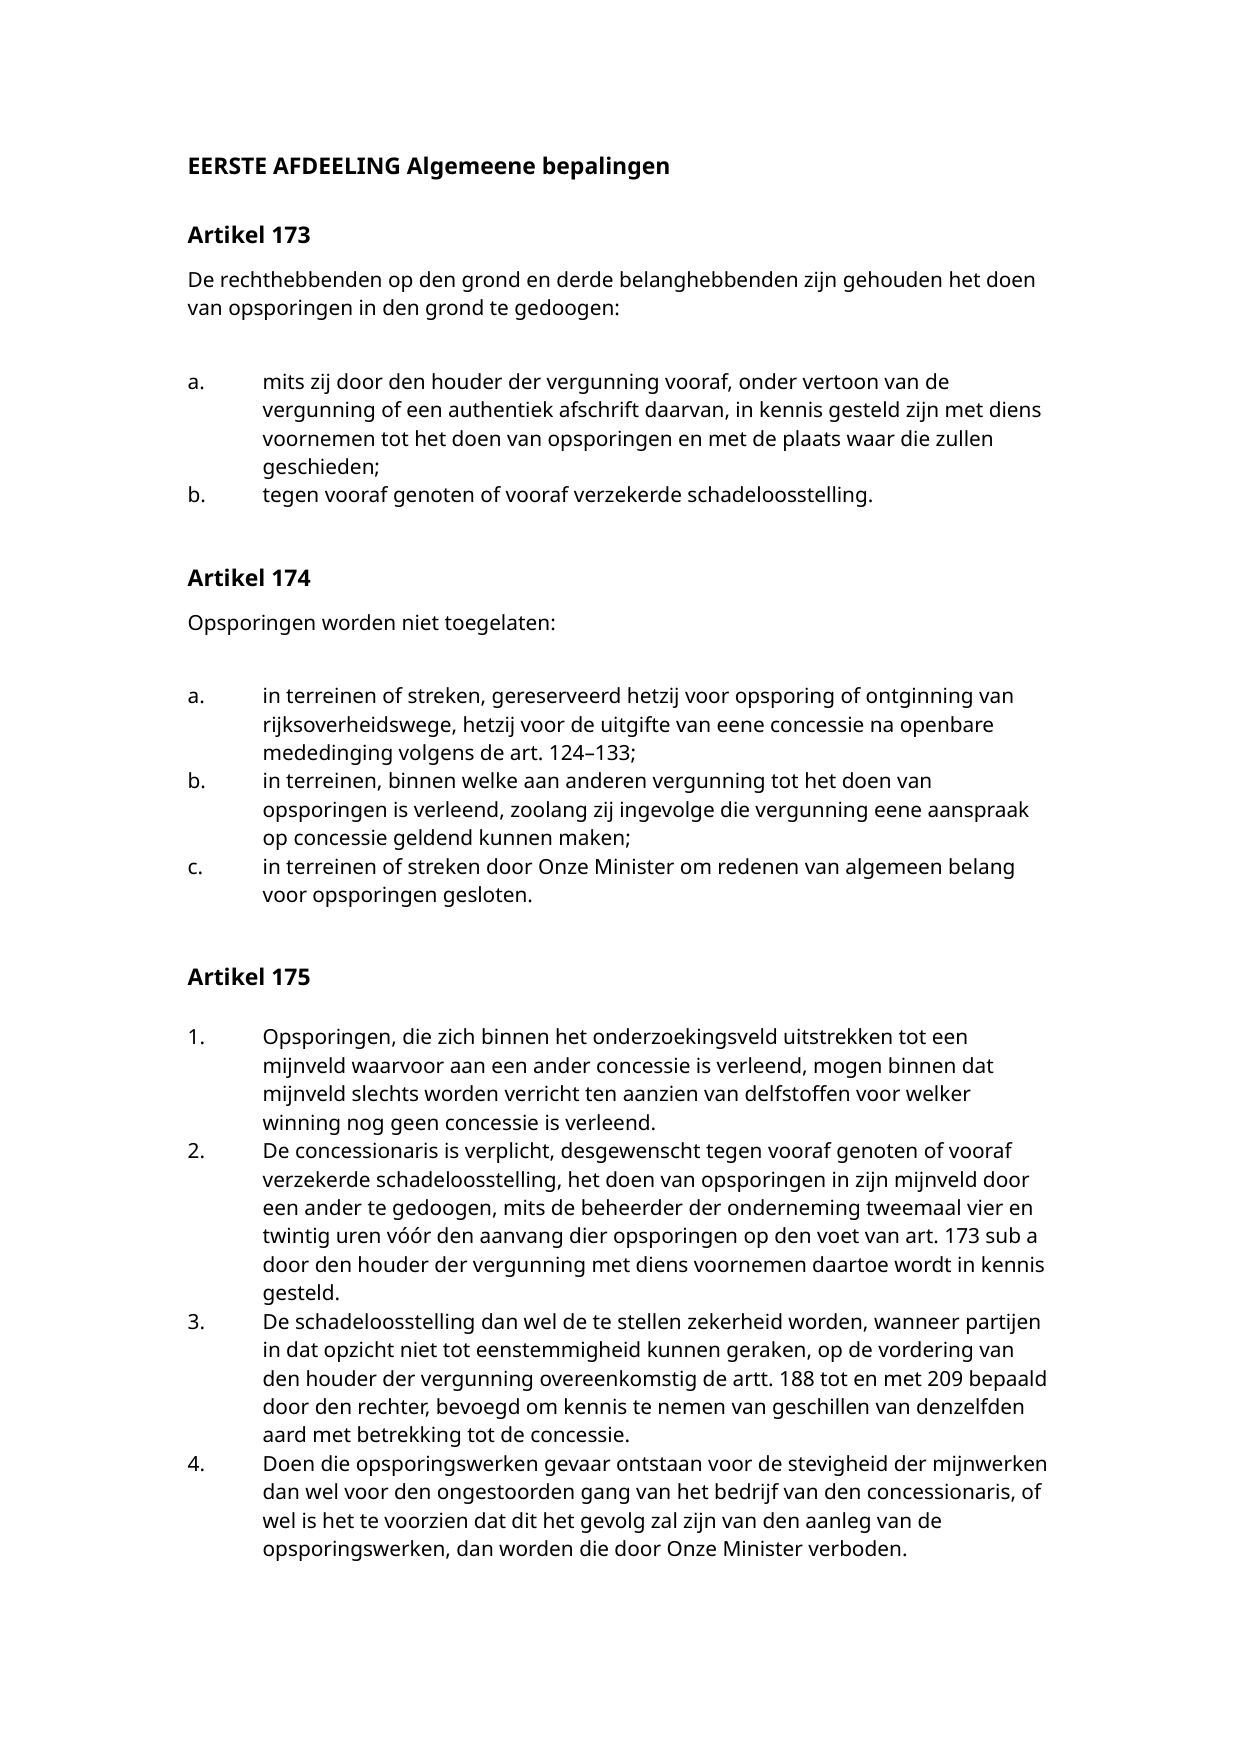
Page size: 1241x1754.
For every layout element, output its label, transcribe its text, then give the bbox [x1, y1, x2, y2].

list Opsporingen, die zich binnen het onderzoekingsveld uitstrekken tot een mijnveld waarvoor aan een ander concessie is verleend, mogen binnen dat mijnveld slechts worden verricht ten aanzien van delfstoffen voor welker winning nog geen concessie is verleend. [187, 1022, 1053, 1136]
text De rechthebbenden op den grond en derde belanghebbenden zijn gehouden het doen van opsporingen in den grond te gedoogen: [187, 265, 1053, 322]
subtitle Artikel 174 [187, 562, 1053, 593]
subtitle Artikel 175 [187, 961, 1053, 992]
subtitle EERSTE AFDEELING Algemeene bepalingen [187, 150, 1053, 181]
list Doen die opsporingswerken gevaar ontstaan voor de stevigheid der mijnwerken dan wel voor den ongestoorden gang van het bedrijf van den concessionaris, of wel is het te voorzien dat dit het gevolg zal zijn van den aanleg van de opsporingswerken, dan worden die door Onze Minister verboden. [187, 1449, 1053, 1563]
list mits zij door den houder der vergunning vooraf, onder vertoon van de vergunning of een authentiek afschrift daarvan, in kennis gesteld zijn met diens voornemen tot het doen van opsporingen en met de plaats waar die zullen geschieden; [187, 367, 1053, 481]
list in terreinen, binnen welke aan anderen vergunning tot het doen van opsporingen is verleend, zoolang zij ingevolge die vergunning eene aanspraak op concessie geldend kunnen maken; [187, 767, 1053, 852]
subtitle Artikel 173 [187, 219, 1053, 250]
list tegen vooraf genoten of vooraf verzekerde schadeloosstelling. [187, 481, 1053, 509]
list De concessionaris is verplicht, desgewenscht tegen vooraf genoten of vooraf verzekerde schadeloosstelling, het doen van opsporingen in zijn mijnveld door een ander te gedoogen, mits de beheerder der onderneming tweemaal vier en twintig uren vóór den aanvang dier opsporingen op den voet van art. 173 sub a door den houder der vergunning met diens voornemen daartoe wordt in kennis gesteld. [187, 1136, 1053, 1307]
list De schadeloosstelling dan wel de te stellen zekerheid worden, wanneer partijen in dat opzicht niet tot eenstemmigheid kunnen geraken, op de vordering van den houder der vergunning overeenkomstig de artt. 188 tot en met 209 bepaald door den rechter, bevoegd om kennis te nemen van geschillen van denzelfden aard met betrekking tot de concessie. [187, 1307, 1053, 1449]
text Opsporingen worden niet toegelaten: [187, 608, 1053, 636]
list in terreinen of streken door Onze Minister om redenen van algemeen belang voor opsporingen gesloten. [187, 852, 1053, 909]
list in terreinen of streken, gereserveerd hetzij voor opsporing of ontginning van rijksoverheidswege, hetzij voor de uitgifte van eene concessie na openbare mededinging volgens de art. 124–133; [187, 681, 1053, 767]
